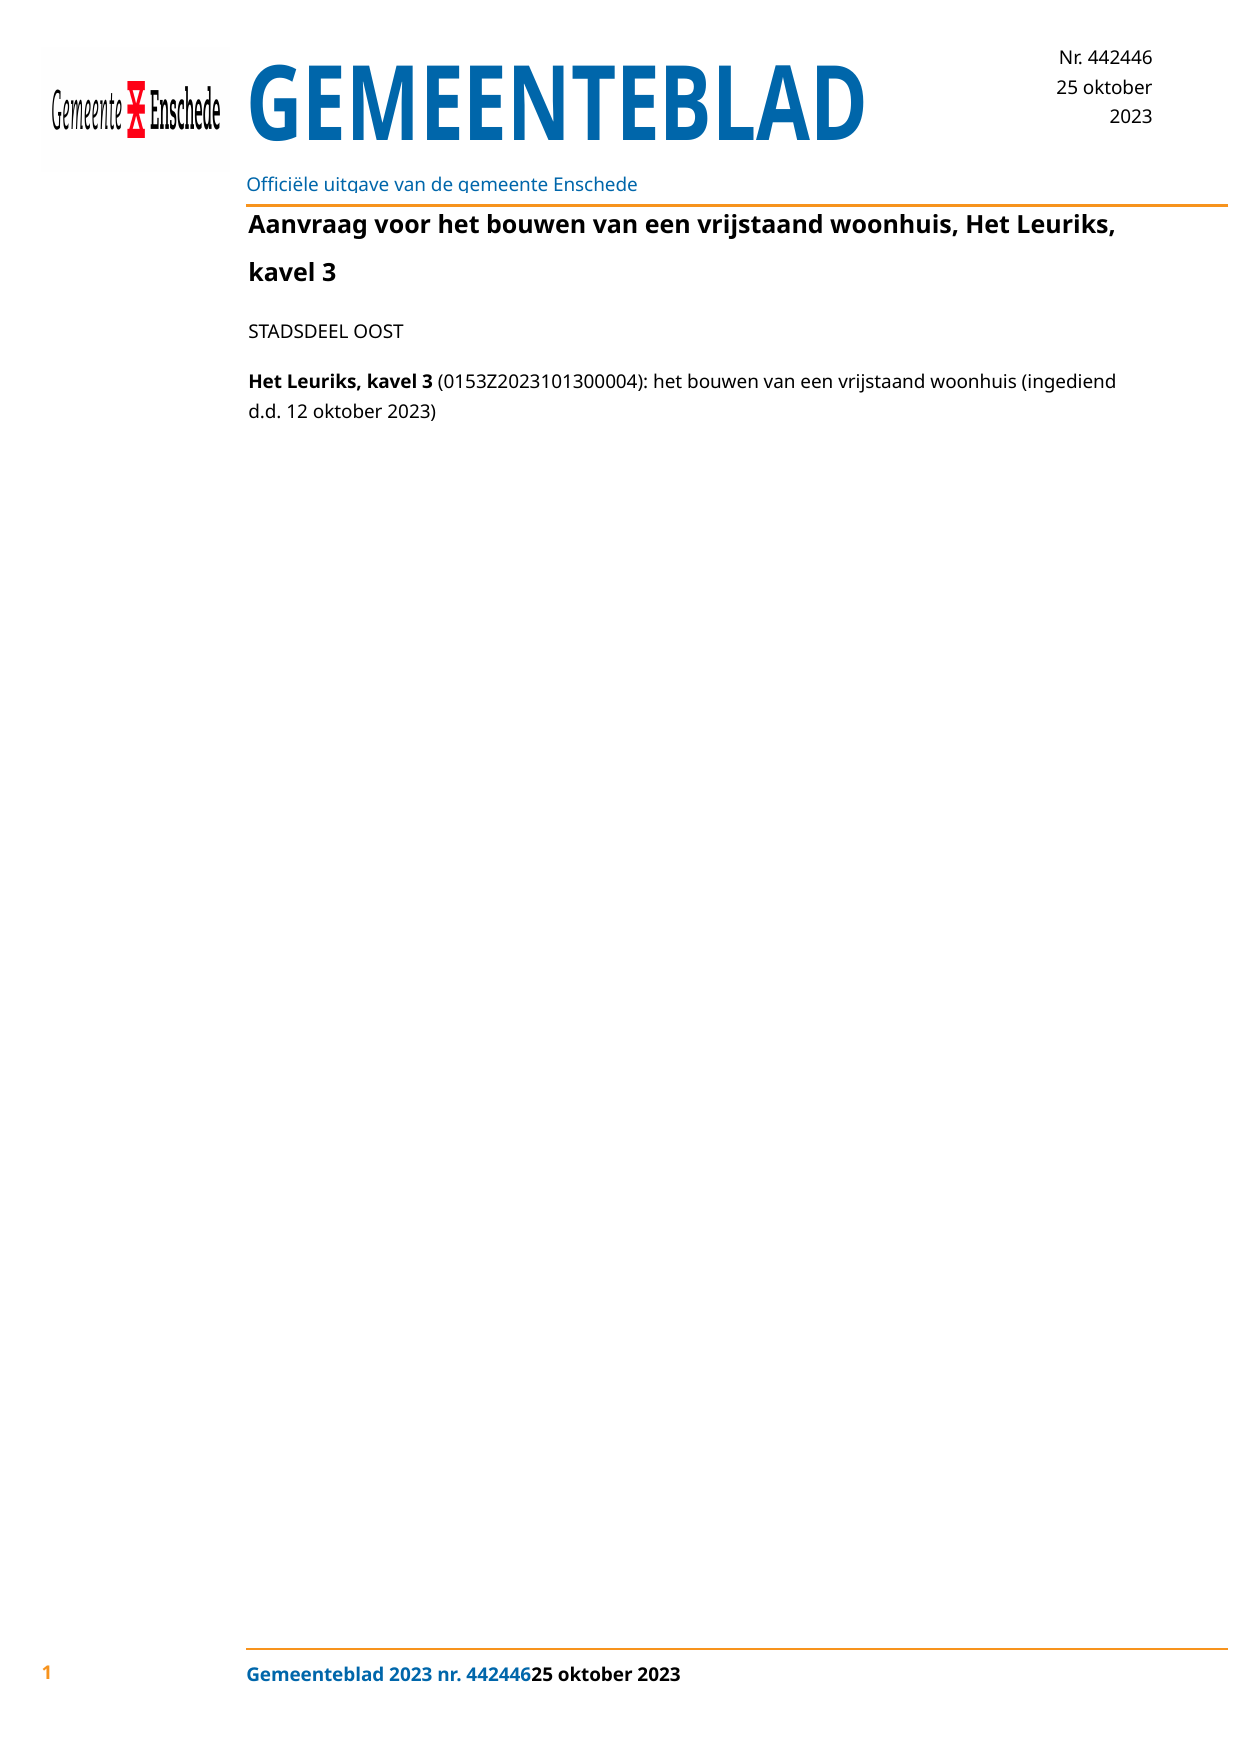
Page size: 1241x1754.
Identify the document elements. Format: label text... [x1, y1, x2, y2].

picture [41, 47, 231, 172]
text STADSDEEL OOST [248, 318, 1152, 344]
text Aanvraag voor het bouwen van een vrijstaand woonhuis, Het Leuriks, kavel 3 [248, 207, 1152, 288]
text Het Leuriks, kavel 3 (0153Z2023101300004): het bouwen van een vrijstaand woonhuis (ingediend d.d. 12 oktober 2023) [248, 368, 1152, 424]
